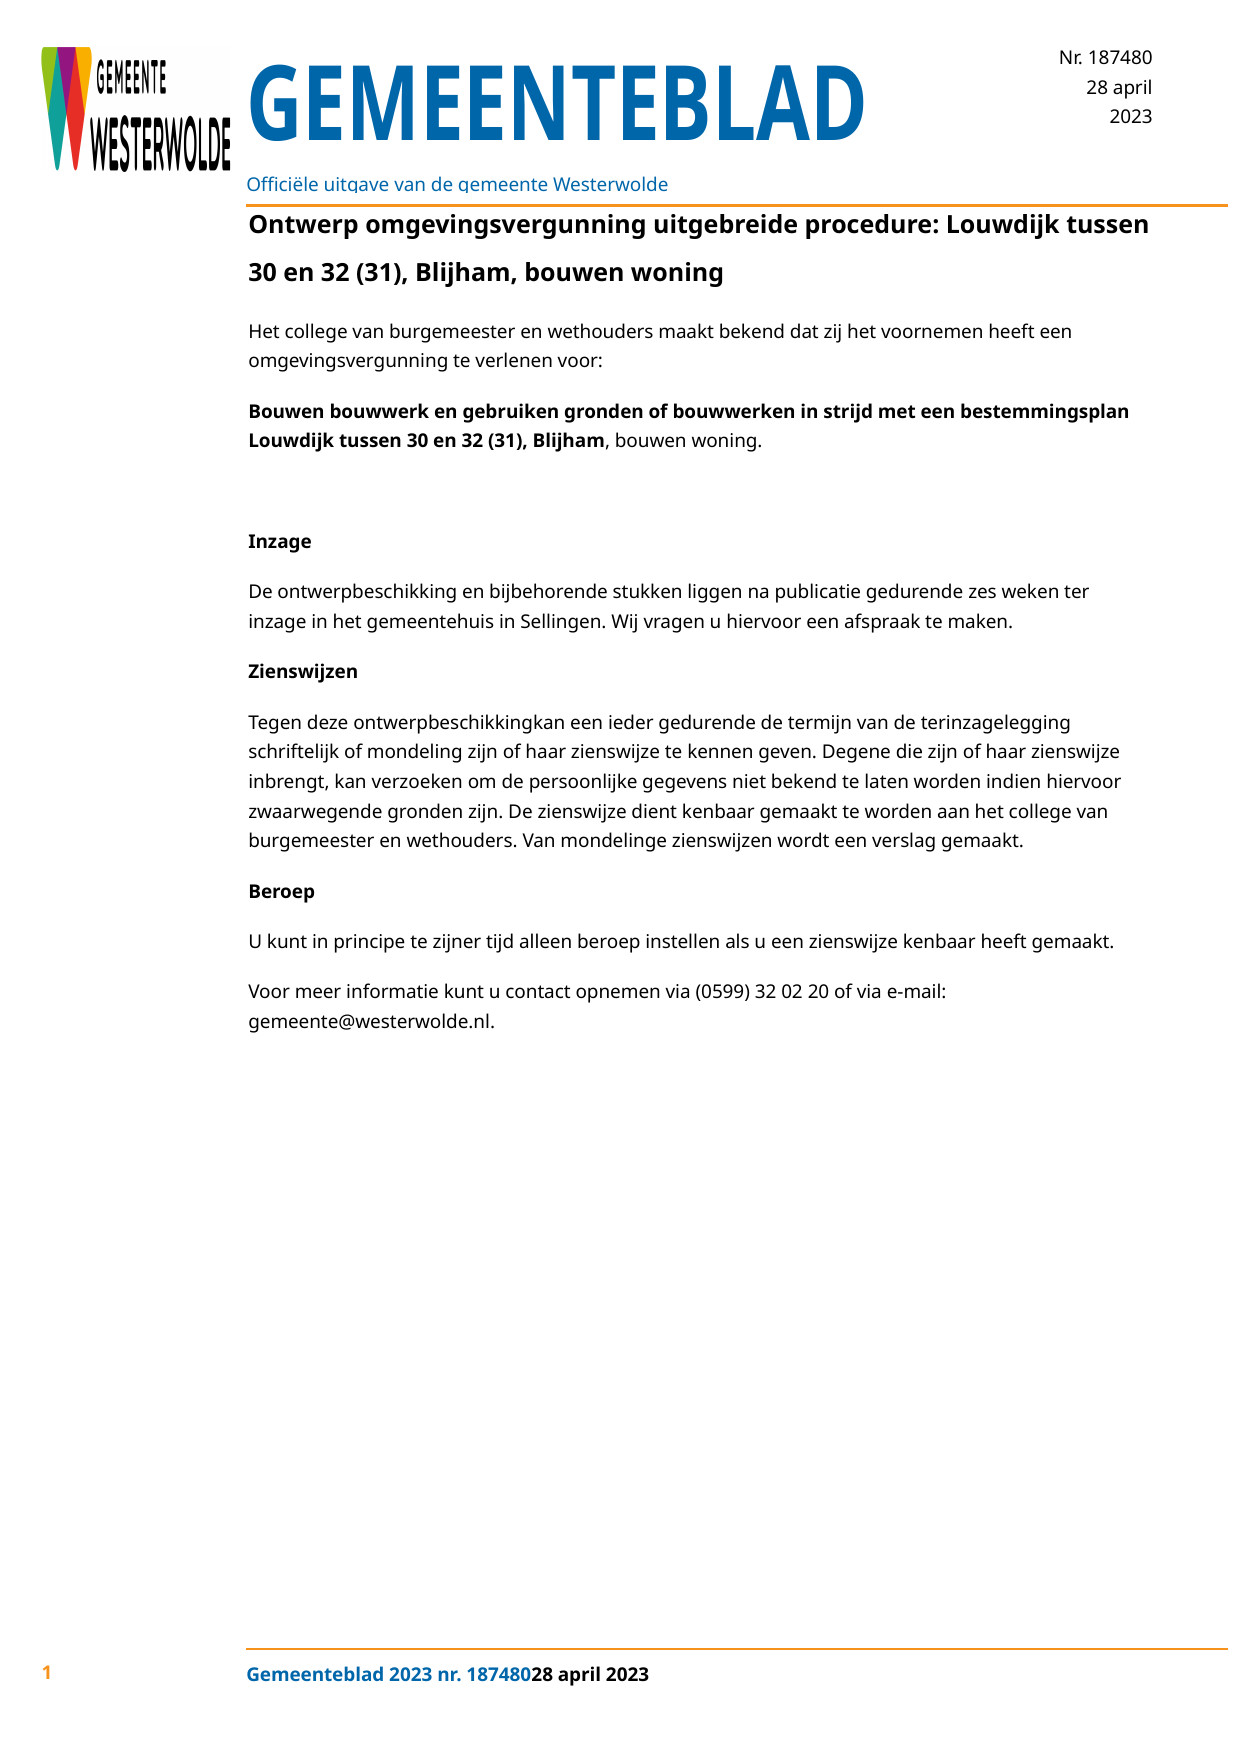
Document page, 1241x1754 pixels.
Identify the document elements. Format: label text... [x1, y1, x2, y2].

text Beroep [248, 878, 1152, 904]
text Tegen deze ontwerpbeschikkingkan een ieder gedurende de termijn van de terinzagelegging schriftelijk of mondeling zijn of haar zienswijze te kennen geven. Degene die zijn of haar zienswijze inbrengt, kan verzoeken om de persoonlijke gegevens niet bekend te laten worden indien hiervoor zwaarwegende gronden zijn. De zienswijze dient kenbaar gemaakt te worden aan het college van burgemeester en wethouders. Van mondelinge zienswijzen wordt een verslag gemaakt. [248, 709, 1152, 853]
text Inzage [248, 528, 1152, 554]
text Het college van burgemeester en wethouders maakt bekend dat zij het voornemen heeft een omgevingsvergunning te verlenen voor: [248, 318, 1152, 373]
picture [41, 47, 231, 172]
text Bouwen bouwwerk en gebruiken gronden of bouwwerken in strijd met een bestemmingsplan Louwdijk tussen 30 en 32 (31), Blijham, bouwen woning. [248, 398, 1152, 453]
text U kunt in principe te zijner tijd alleen beroep instellen als u een zienswijze kenbaar heeft gemaakt. [248, 928, 1152, 954]
text Ontwerp omgevingsvergunning uitgebreide procedure: Louwdijk tussen 30 en 32 (31), Blijham, bouwen woning [248, 207, 1152, 288]
text Voor meer informatie kunt u contact opnemen via (0599) 32 02 20 of via e-mail: gemeente@westerwolde.nl. [248, 979, 1152, 1034]
text De ontwerpbeschikking en bijbehorende stukken liggen na publicatie gedurende zes weken ter inzage in het gemeentehuis in Sellingen. Wij vragen u hiervoor een afspraak te maken. [248, 579, 1152, 634]
text Zienswijzen [248, 659, 1152, 684]
